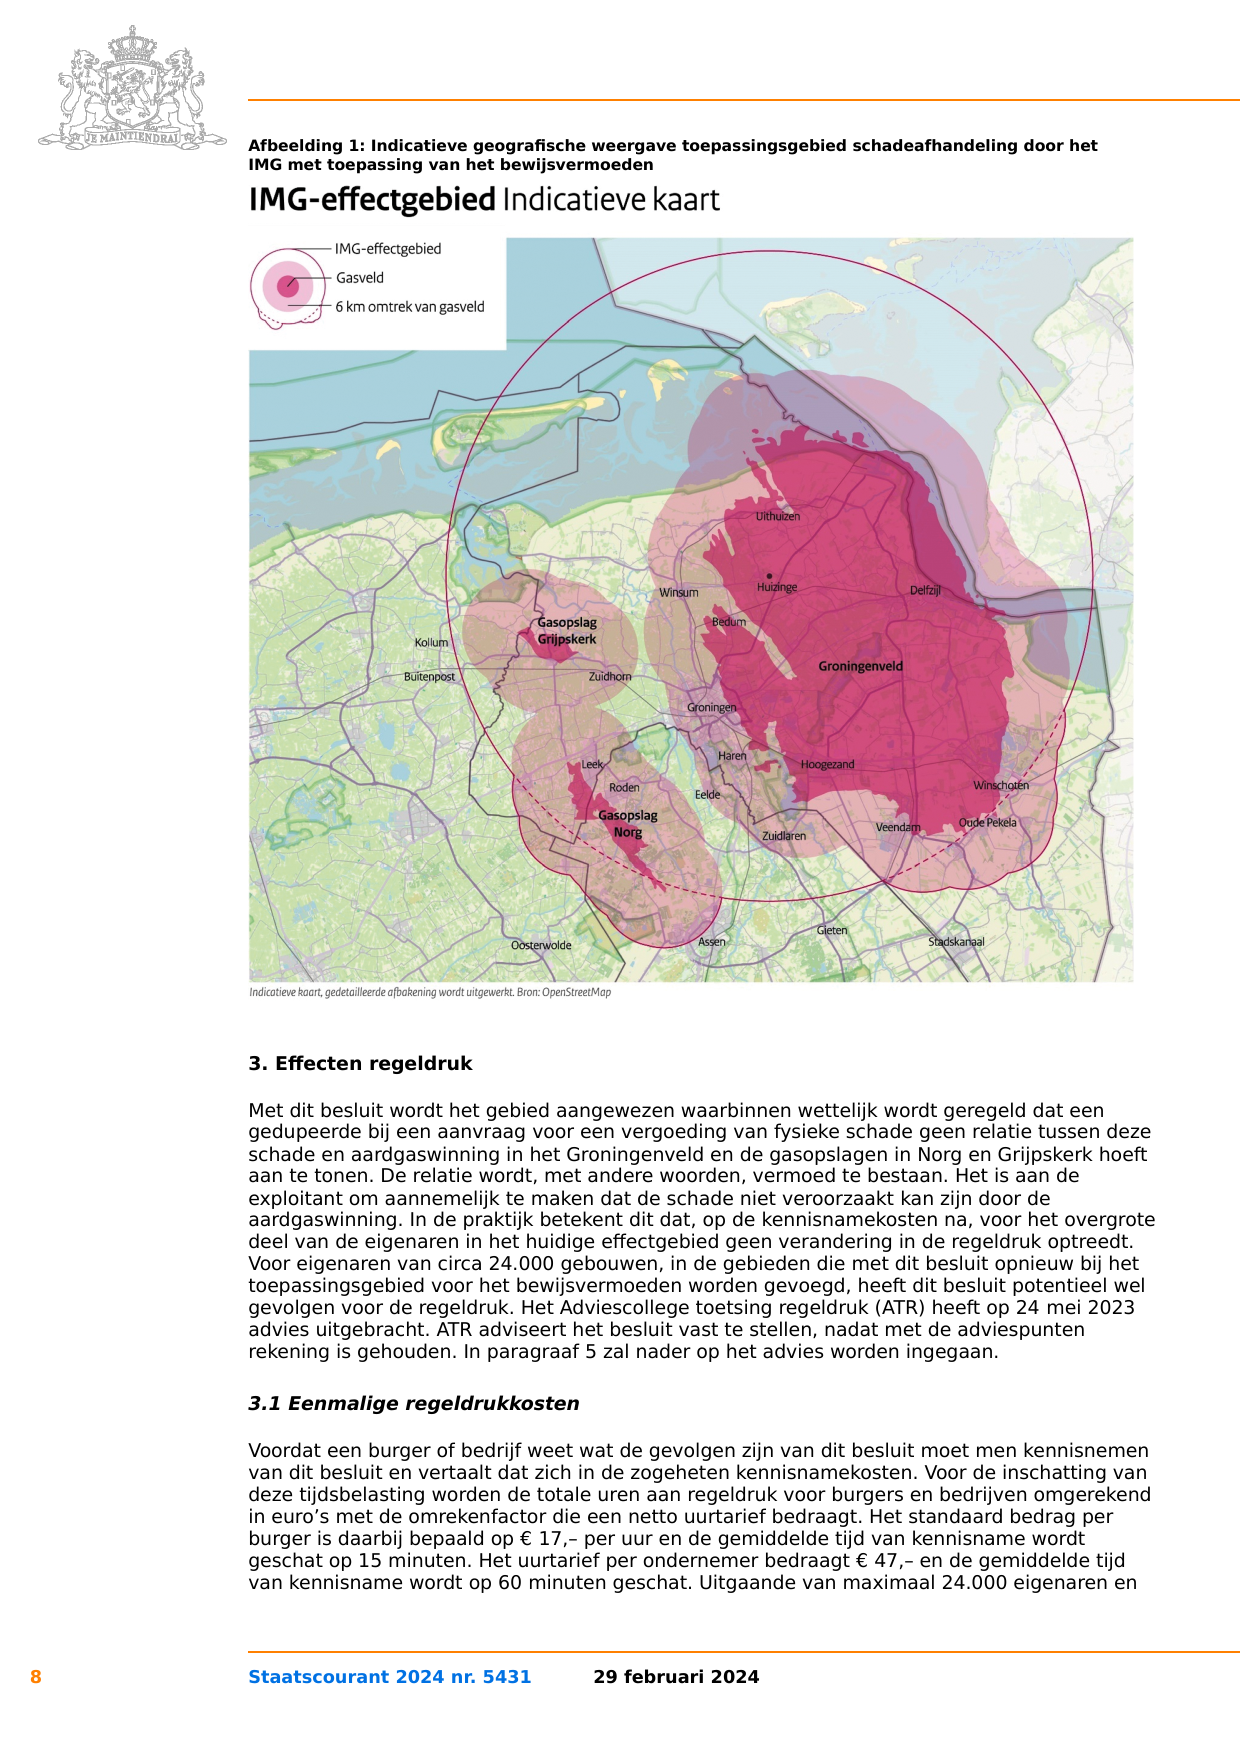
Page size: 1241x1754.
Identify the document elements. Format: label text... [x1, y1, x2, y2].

text Afbeelding 1: Indicatieve geografische weergave toepassingsgebied schadeafhandeling door het IMG met toepassing van het bewijsvermoeden [248, 137, 1134, 174]
picture [248, 185, 1134, 1001]
picture [38, 25, 227, 150]
text Voordat een burger of bedrijf weet wat de gevolgen zijn van dit besluit moet men kennisnemen van dit besluit en vertaalt dat zich in de zogeheten kennisnamekosten. Voor de inschatting van deze tijdsbelasting worden de totale uren aan regeldruk voor burgers en bedrijven omgerekend in euro’s met de omrekenfactor die een netto uurtarief bedraagt. Het standaard bedrag per burger is daarbij bepaald op € 17,– per uur en de gemiddelde tijd van kennisname wordt geschat op 15 minuten. Het uurtarief per ondernemer bedraagt € 47,– en de gemiddelde tijd van kennisname wordt op 60 minuten geschat. Uitgaande van maximaal 24.000 eigenaren en [248, 1440, 1163, 1594]
text Met dit besluit wordt het gebied aangewezen waarbinnen wettelijk wordt geregeld dat een gedupeerde bij een aanvraag voor een vergoeding van fysieke schade geen relatie tussen deze schade en aardgaswinning in het Groningenveld en de gasopslagen in Norg en Grijpskerk hoeft aan te tonen. De relatie wordt, met andere woorden, vermoed te bestaan. Het is aan de exploitant om aannemelijk te maken dat de schade niet veroorzaakt kan zijn door de aardgaswinning. In de praktijk betekent dit dat, op de kennisnamekosten na, voor het overgrote deel van de eigenaren in het huidige effectgebied geen verandering in de regeldruk optreedt. Voor eigenaren van circa 24.000 gebouwen, in de gebieden die met dit besluit opnieuw bij het toepassingsgebied voor het bewijsvermoeden worden gevoegd, heeft dit besluit potentieel wel gevolgen voor de regeldruk. Het Adviescollege toetsing regeldruk (ATR) heeft op 24 mei 2023 advies uitgebracht. ATR adviseert het besluit vast te stellen, nadat met de adviespunten rekening is gehouden. In paragraaf 5 zal nader op het advies worden ingegaan. [248, 1099, 1163, 1363]
subtitle 3. Effecten regeldruk [248, 1052, 1163, 1074]
subtitle 3.1 Eenmalige regeldrukkosten [248, 1393, 1163, 1415]
